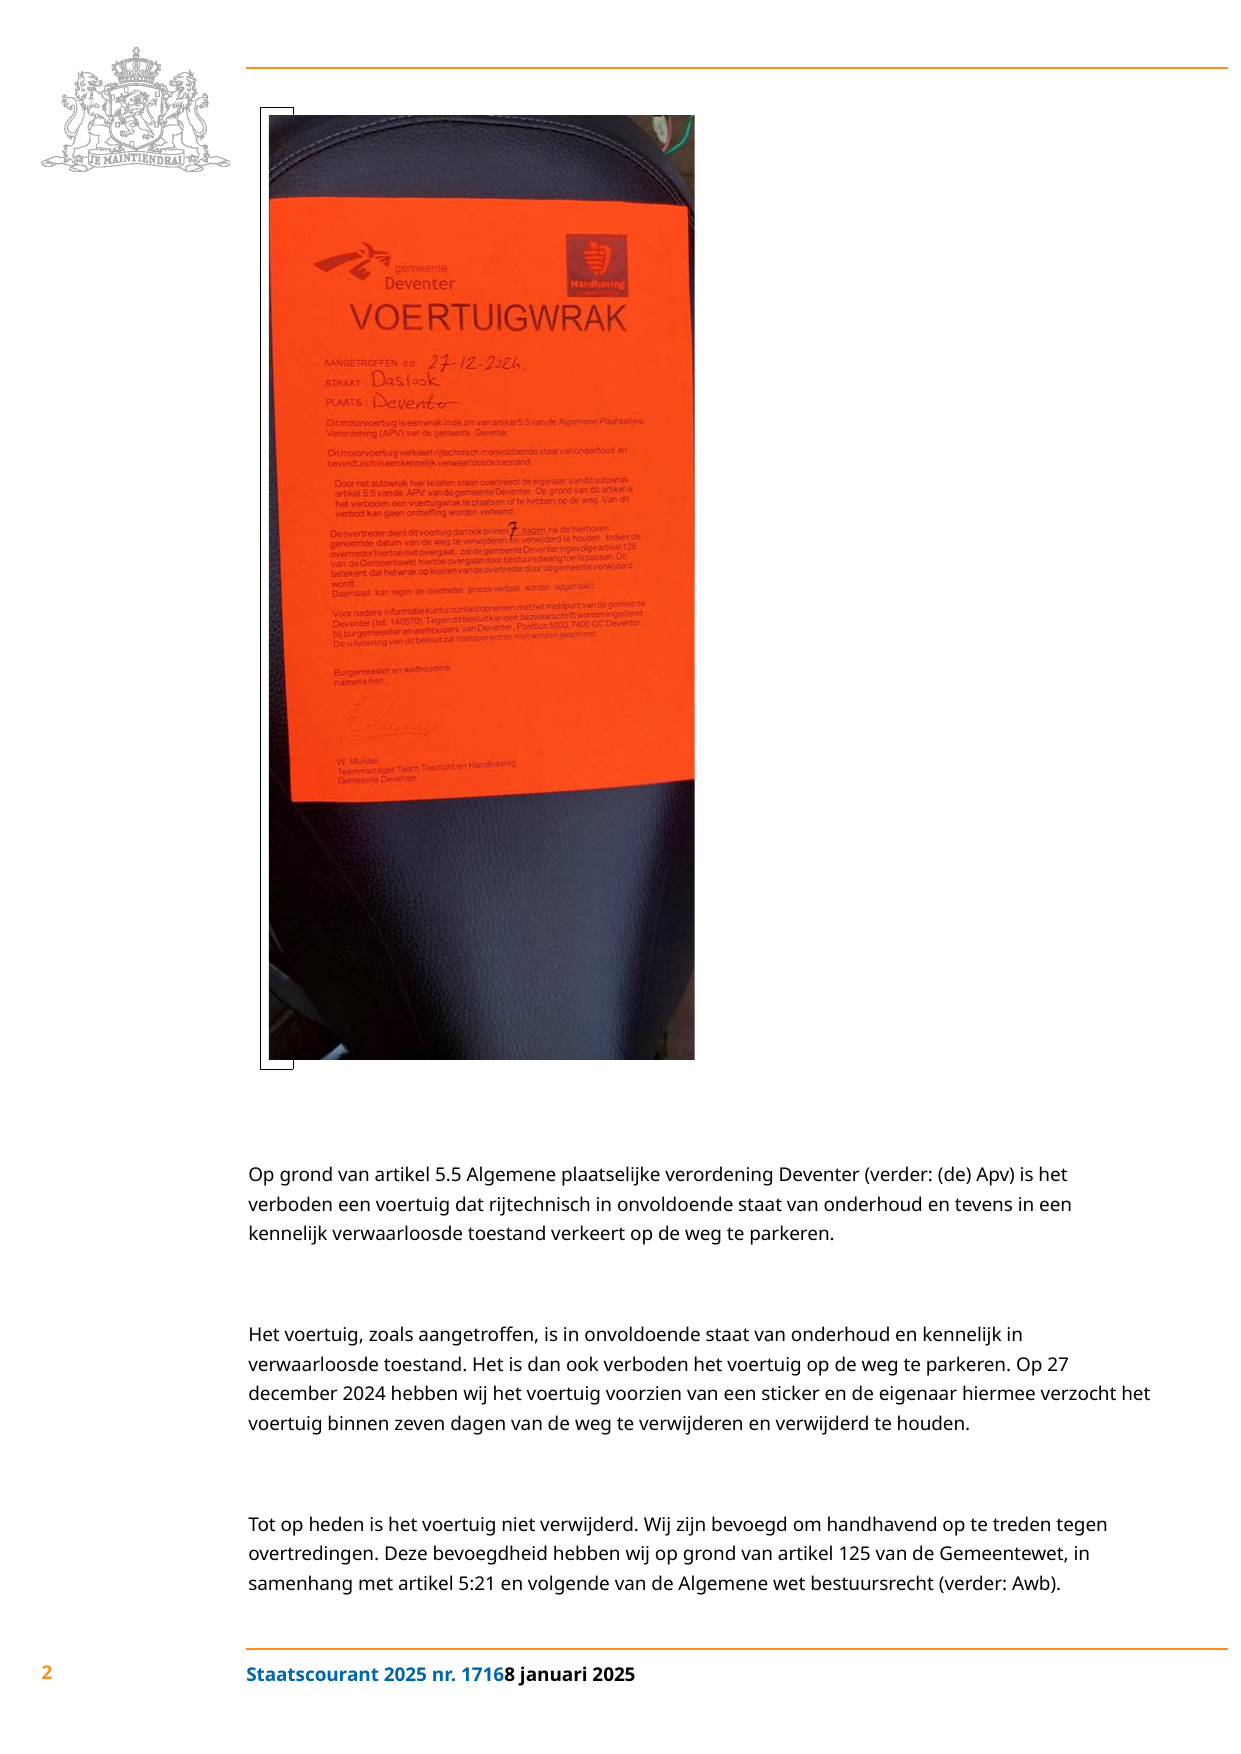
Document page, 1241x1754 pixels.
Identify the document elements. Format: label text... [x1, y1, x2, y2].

text Tot op heden is het voertuig niet verwijderd. Wij zijn bevoegd om handhavend op te treden tegen overtredingen. Deze bevoegdheid hebben wij op grond van artikel 125 van de Gemeentewet, in samenhang met artikel 5:21 en volgende van de Algemene wet bestuursrecht (verder: Awb). [248, 1511, 1152, 1596]
text Het voertuig, zoals aangetroffen, is in onvoldoende staat van onderhoud en kennelijk in verwaarloosde toestand. Het is dan ook verboden het voertuig op de weg te parkeren. Op 27 december 2024 hebben wij het voertuig voorzien van een sticker en de eigenaar hiermee verzocht het voertuig binnen zeven dagen van de weg te verwijderen en verwijderd te houden. [248, 1321, 1152, 1436]
picture [268, 115, 695, 1060]
text Op grond van artikel 5.5 Algemene plaatselijke verordening Deventer (verder: (de) Apv) is het verboden een voertuig dat rijtechnisch in onvoldoende staat van onderhoud en tevens in een kennelijk verwaarloosde toestand verkeert op de weg te parkeren. [248, 1161, 1152, 1246]
picture [41, 47, 231, 172]
